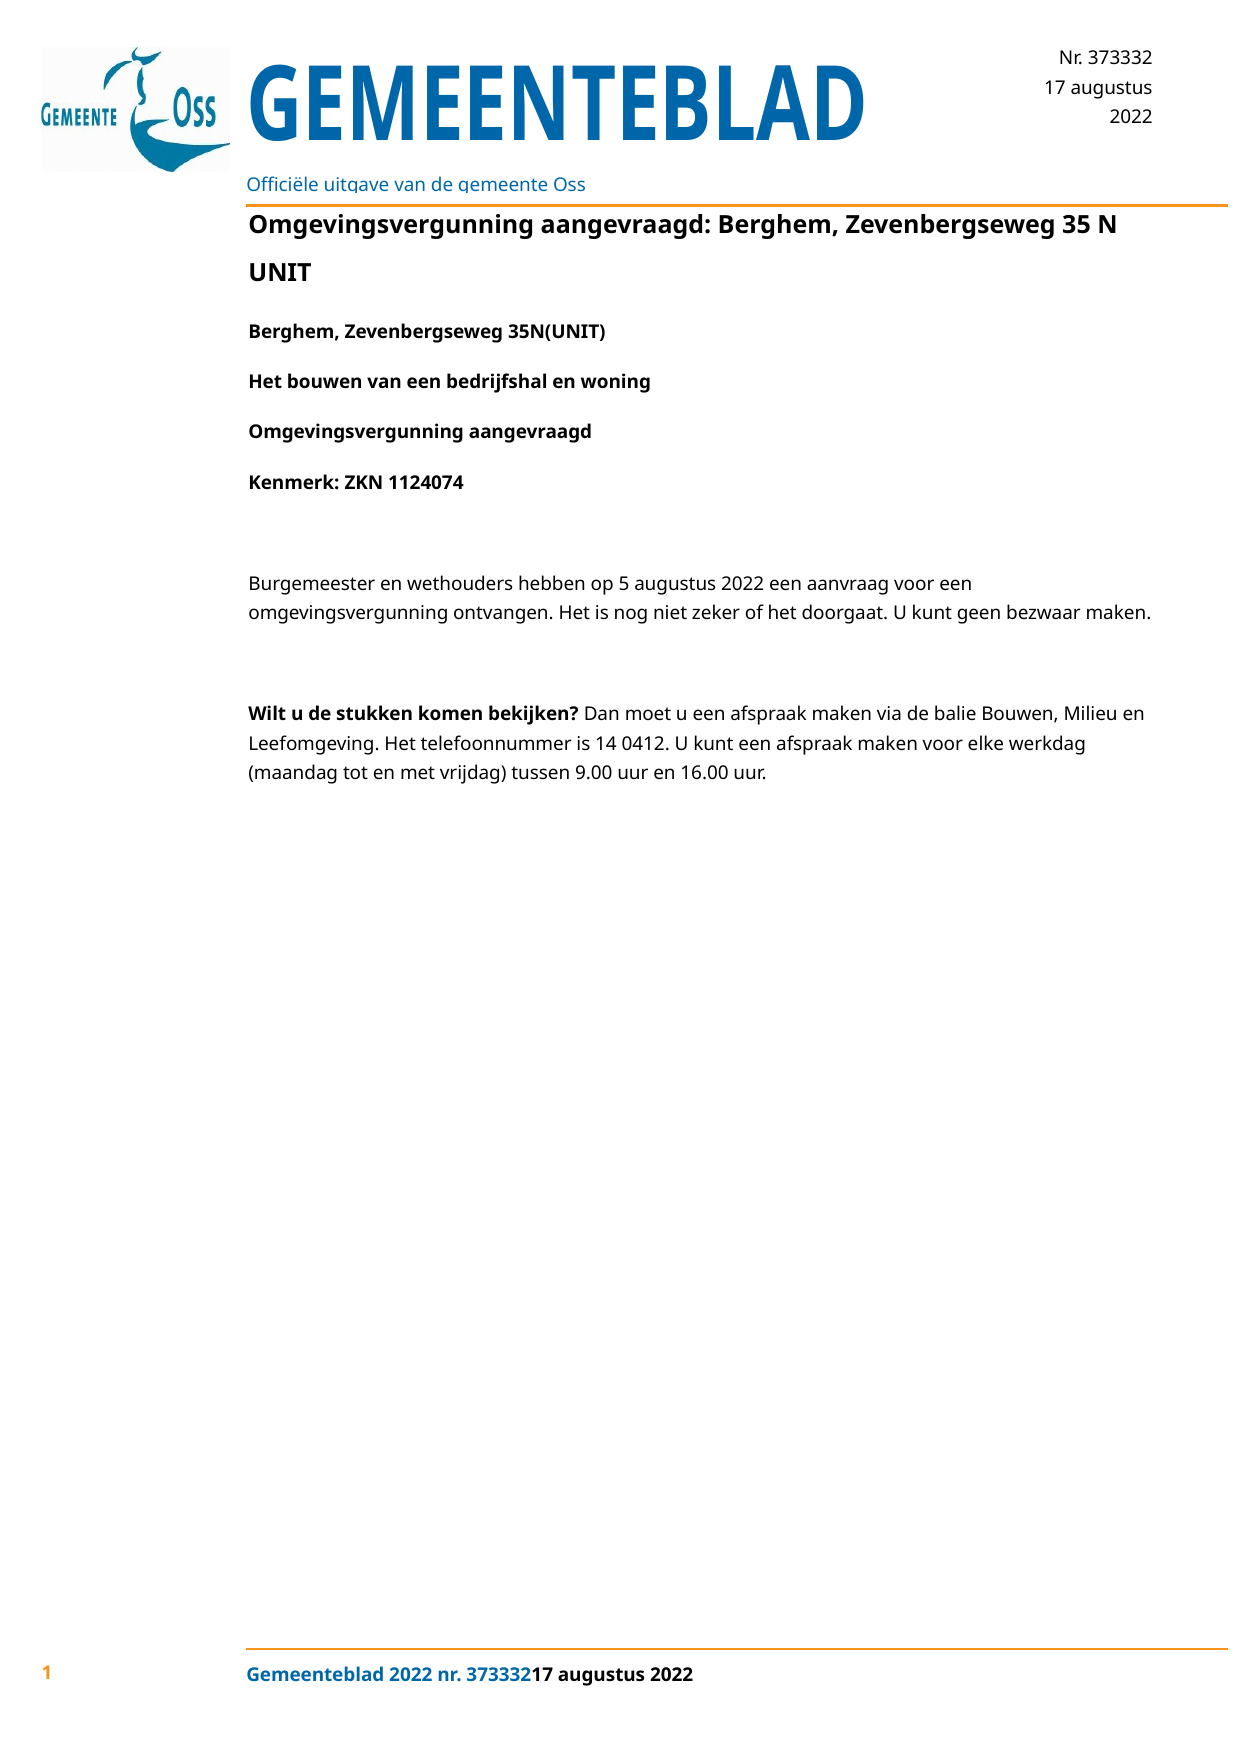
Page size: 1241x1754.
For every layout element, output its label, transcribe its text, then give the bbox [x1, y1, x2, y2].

text Omgevingsvergunning aangevraagd [248, 419, 1152, 444]
text Het bouwen van een bedrijfshal en woning [248, 368, 1152, 394]
picture [41, 47, 231, 172]
text Kenmerk: ZKN 1124074 [248, 469, 1152, 495]
text Burgemeester en wethouders hebben op 5 augustus 2022 een aanvraag voor een omgevingsvergunning ontvangen. Het is nog niet zeker of het doorgaat. U kunt geen bezwaar maken. [248, 570, 1152, 625]
text Omgevingsvergunning aangevraagd: Berghem, Zevenbergseweg 35 N UNIT [248, 207, 1152, 288]
text Berghem, Zevenbergseweg 35N(UNIT) [248, 318, 1152, 344]
text Wilt u de stukken komen bekijken? Dan moet u een afspraak maken via de balie Bouwen, Milieu en Leefomgeving. Het telefoonnummer is 14 0412. U kunt een afspraak maken voor elke werkdag (maandag tot en met vrijdag) tussen 9.00 uur en 16.00 uur. [248, 700, 1152, 785]
